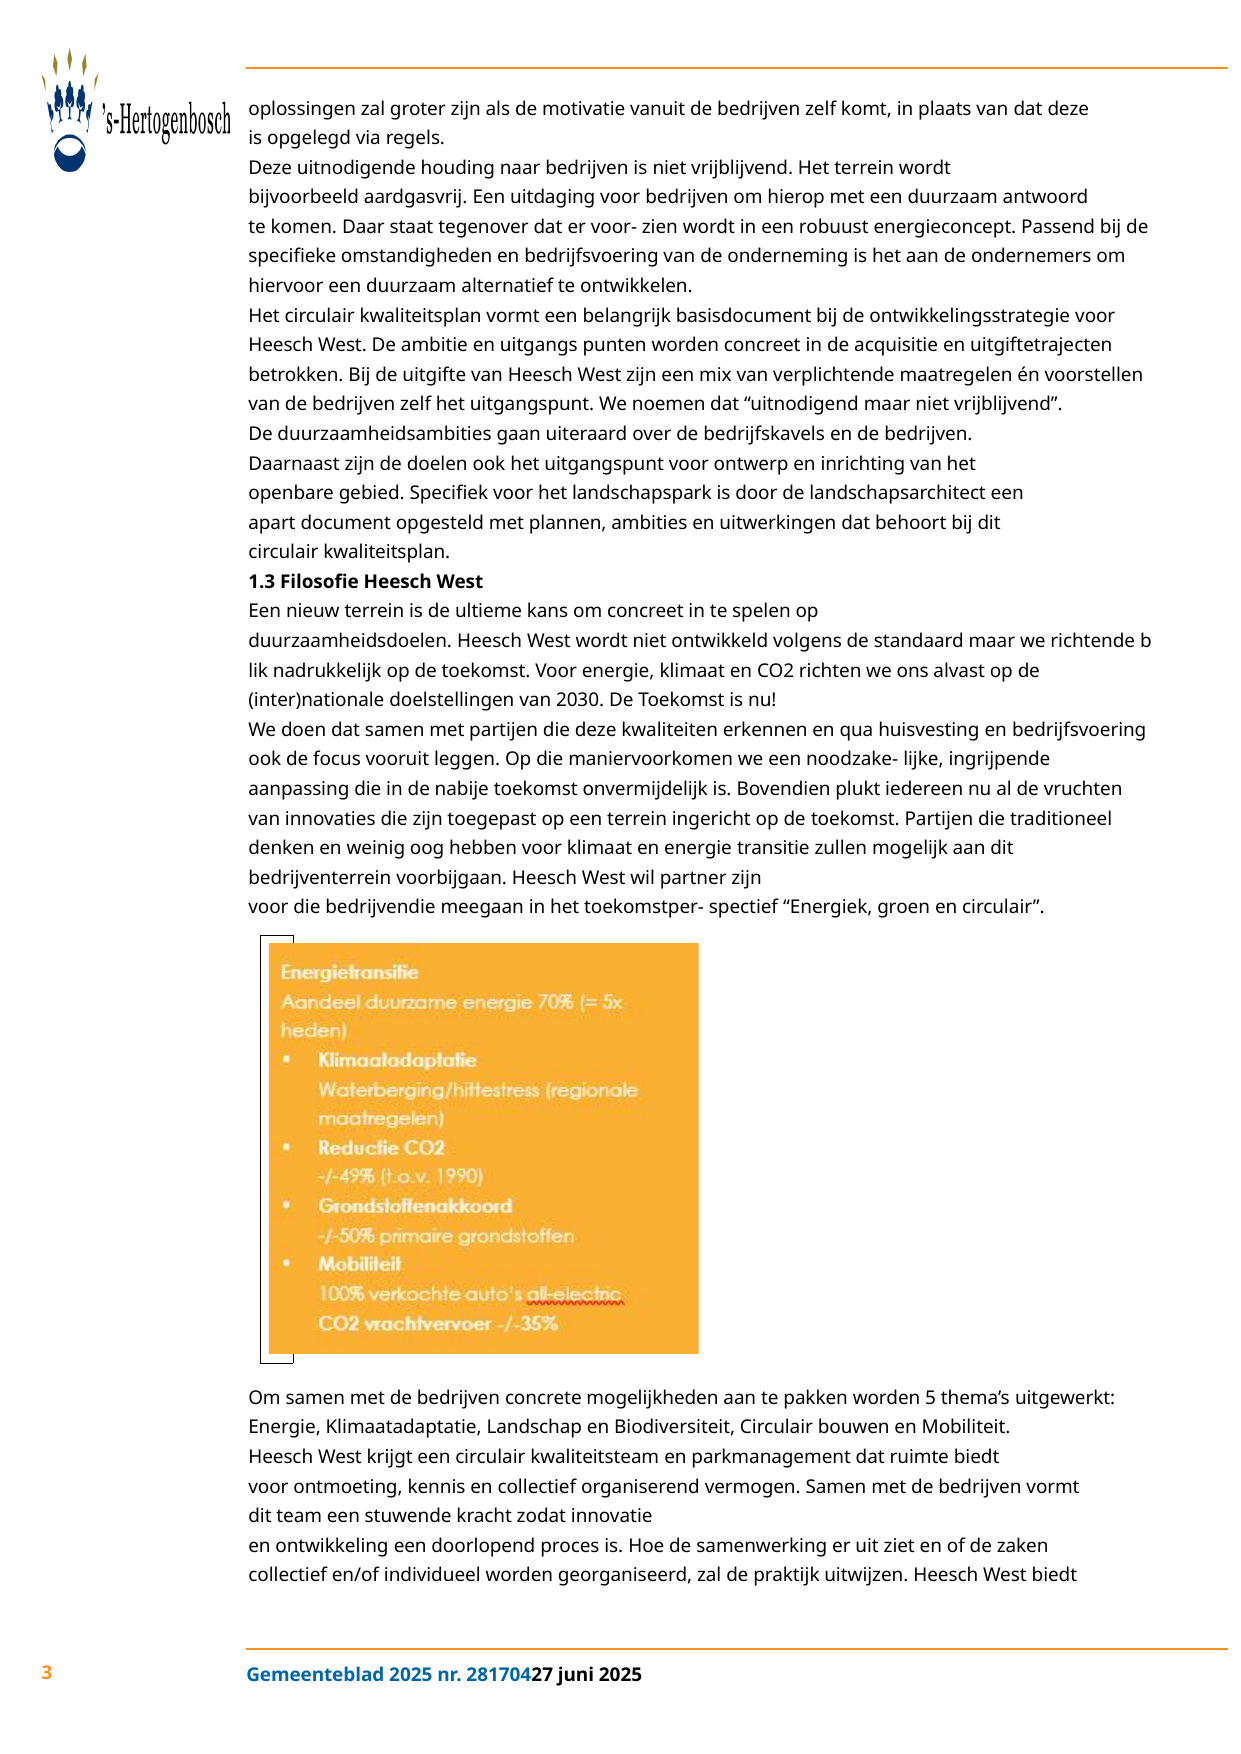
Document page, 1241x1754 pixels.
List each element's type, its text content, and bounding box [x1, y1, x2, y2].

text Om samen met de bedrijven concrete mogelijkheden aan te pakken worden 5 thema’s uitgewerkt: Energie, Klimaatadaptatie, Landschap en Biodiversiteit, Circulair bouwen en Mobiliteit. [248, 1384, 1152, 1439]
text We doen dat samen met partijen die deze kwaliteiten erkennen en qua huisvesting en bedrijfsvoering ook de focus vooruit leggen. Op die maniervoorkomen we een noodzake- lijke, ingrijpende aanpassing die in de nabije toekomst onvermijdelijk is. Bovendien plukt iedereen nu al de vruchten van innovaties die zijn toegepast op een terrein ingericht op de toekomst. Partijen die traditioneel denken en weinig oog hebben voor klimaat en energie transitie zullen mogelijk aan dit bedrijventerrein voorbijgaan. Heesch West wil partner zijn voor die bedrijvendie meegaan in het toekomstper- spectief “Energiek, groen en circulair”. [248, 716, 1152, 919]
text 1.3 Filosofie Heesch West [248, 568, 1152, 594]
text Deze uitnodigende houding naar bedrijven is niet vrijblijvend. Het terrein wordt bijvoorbeeld aardgasvrij. Een uitdaging voor bedrijven om hierop met een duurzaam antwoord te komen. Daar staat tegenover dat er voor- zien wordt in een robuust energieconcept. Passend bij de specifieke omstandigheden en bedrijfsvoering van de onderneming is het aan de ondernemers om hiervoor een duurzaam alternatief te ontwikkelen. [248, 154, 1152, 298]
text Heesch West krijgt een circulair kwaliteitsteam en parkmanagement dat ruimte biedt voor ontmoeting, kennis en collectief organiserend vermogen. Samen met de bedrijven vormt dit team een stuwende kracht zodat innovatie en ontwikkeling een doorlopend proces is. Hoe de samenwerking er uit ziet en of de zaken collectief en/of individueel worden georganiseerd, zal de praktijk uitwijzen. Heesch West biedt [248, 1443, 1152, 1587]
text oplossingen zal groter zijn als de motivatie vanuit de bedrijven zelf komt, in plaats van dat deze is opgelegd via regels. [248, 95, 1152, 150]
text De duurzaamheidsambities gaan uiteraard over de bedrijfskavels en de bedrijven. Daarnaast zijn de doelen ook het uitgangspunt voor ontwerp en inrichting van het openbare gebied. Specifiek voor het landschapspark is door de landschapsarchitect een apart document opgesteld met plannen, ambities en uitwerkingen dat behoort bij dit circulair kwaliteitsplan. [248, 420, 1152, 564]
text Een nieuw terrein is de ultieme kans om concreet in te spelen op duurzaamheidsdoelen. Heesch West wordt niet ontwikkeld volgens de standaard maar we richtende blik nadrukkelijk op de toekomst. Voor energie, klimaat en CO2 richten we ons alvast op de (inter)nationale doelstellingen van 2030. De Toekomst is nu! [248, 598, 1152, 712]
picture [268, 943, 699, 1354]
text Het circulair kwaliteitsplan vormt een belangrijk basisdocument bij de ontwikkelingsstrategie voor Heesch West. De ambitie en uitgangs punten worden concreet in de acquisitie en uitgiftetrajecten betrokken. Bij de uitgifte van Heesch West zijn een mix van verplichtende maatregelen én voorstellen van de bedrijven zelf het uitgangspunt. We noemen dat “uitnodigend maar niet vrijblijvend”. [248, 302, 1152, 416]
picture [41, 47, 231, 172]
